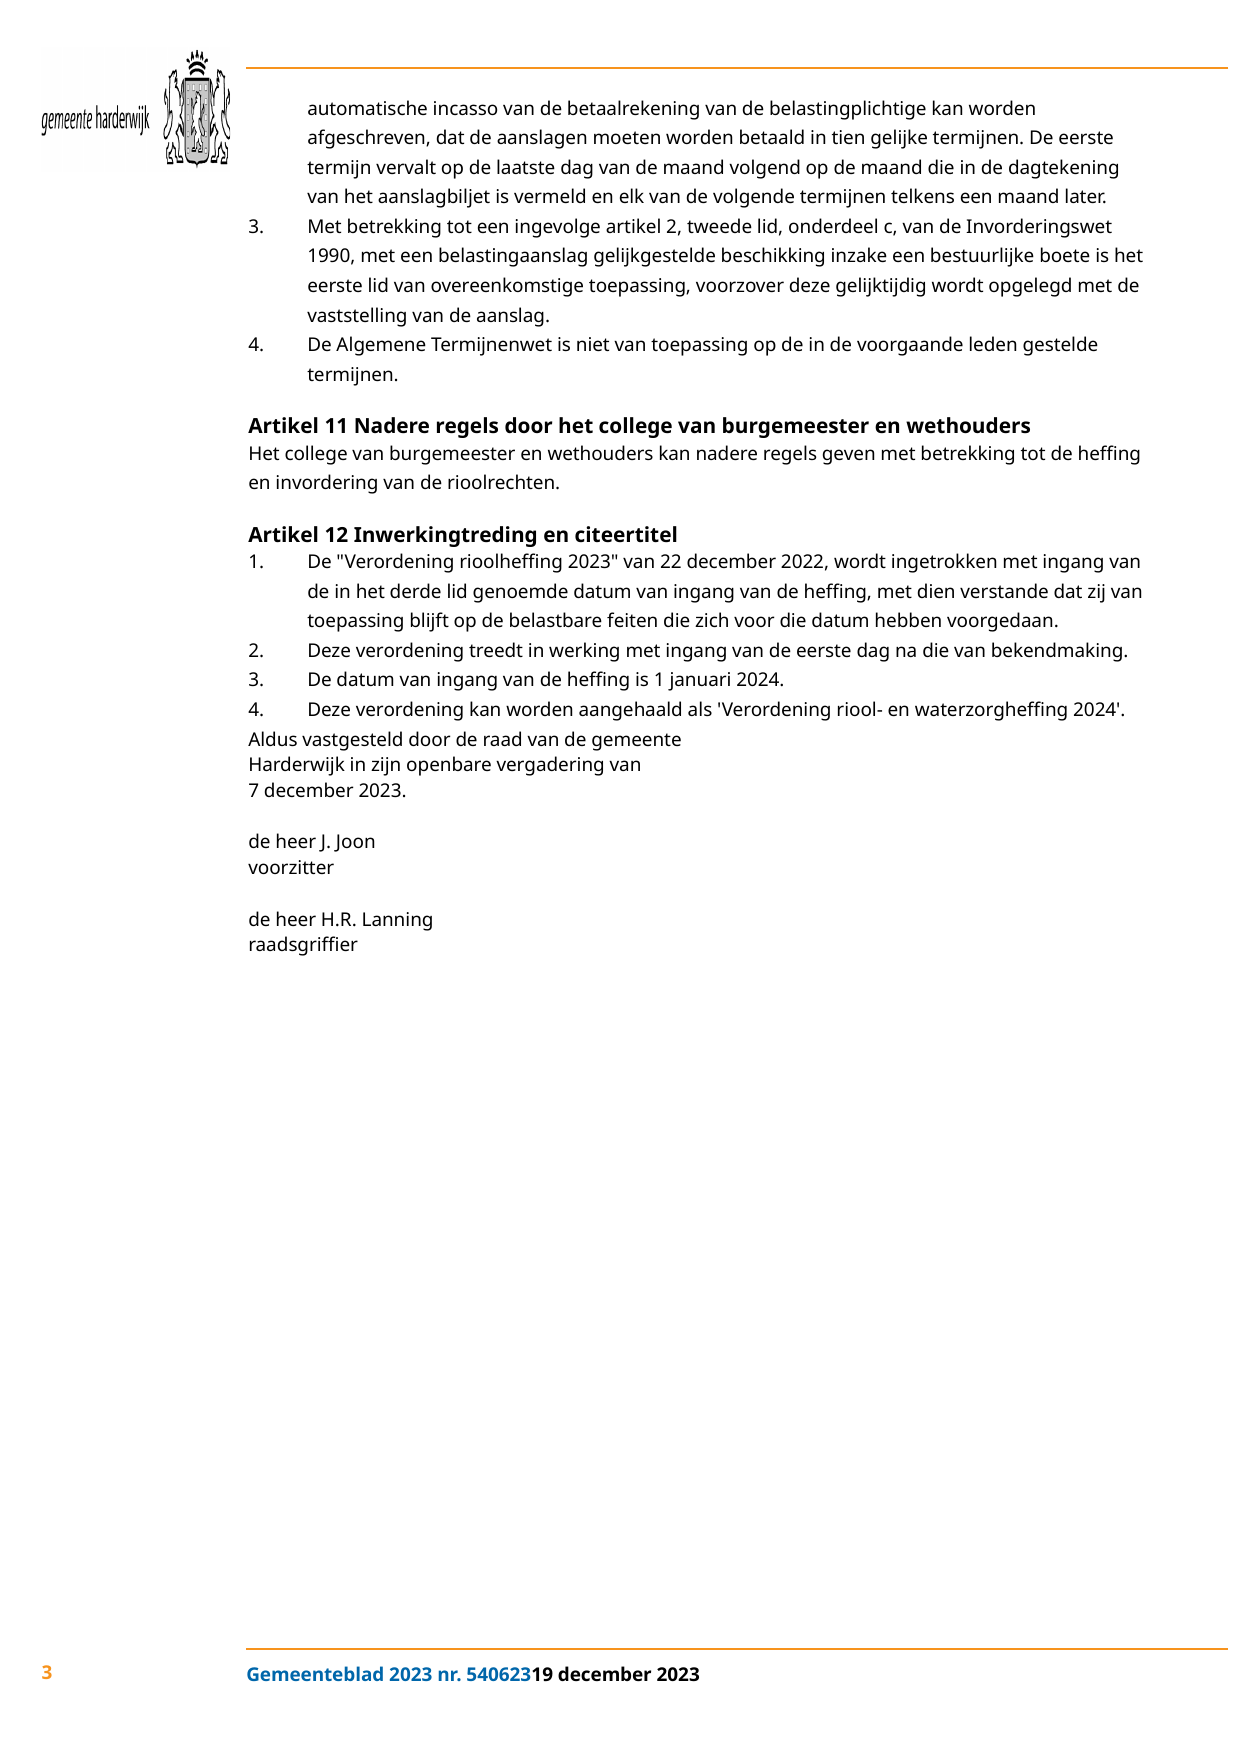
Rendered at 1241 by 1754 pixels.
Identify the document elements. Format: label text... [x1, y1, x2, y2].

text de heer J. Joon [248, 829, 1152, 854]
text raadsgriffier [248, 932, 1152, 957]
list Met betrekking tot een ingevolge artikel 2, tweede lid, onderdeel c, van de Invorderingswet 1990, met een belastingaanslag gelijkgestelde beschikking inzake een bestuurlijke boete is het eerste lid van overeenkomstige toepassing, voorzover deze gelijktijdig wordt opgelegd met de vaststelling van de aanslag. [248, 213, 1152, 328]
list automatische incasso van de betaalrekening van de belastingplichtige kan worden afgeschreven, dat de aanslagen moeten worden betaald in tien gelijke termijnen. De eerste termijn vervalt op de laatste dag van de maand volgend op de maand die in de dagtekening van het aanslagbiljet is vermeld en elk van de volgende termijnen telkens een maand later. [248, 95, 1152, 209]
text Harderwijk in zijn openbare vergadering van [248, 752, 1152, 777]
text de heer H.R. Lanning [248, 906, 1152, 932]
list Deze verordening treedt in werking met ingang van de eerste dag na die van bekendmaking. [248, 637, 1152, 663]
text Artikel 12 Inwerkingtreding en citeertitel [248, 520, 1152, 548]
list De datum van ingang van de heffing is 1 januari 2024. [248, 667, 1152, 692]
list De "Verordening rioolheffing 2023" van 22 december 2022, wordt ingetrokken met ingang van de in het derde lid genoemde datum van ingang van de heffing, met dien verstande dat zij van toepassing blijft op de belastbare feiten die zich voor die datum hebben voorgedaan. [248, 548, 1152, 633]
text Aldus vastgesteld door de raad van de gemeente [248, 726, 1152, 752]
list De Algemene Termijnenwet is niet van toepassing op de in de voorgaande leden gestelde termijnen. [248, 331, 1152, 387]
text Het college van burgemeester en wethouders kan nadere regels geven met betrekking tot de heffing en invordering van de rioolrechten. [248, 440, 1152, 495]
text voorzitter [248, 854, 1152, 880]
text 7 december 2023. [248, 777, 1152, 803]
list Deze verordening kan worden aangehaald als 'Verordening riool- en waterzorgheffing 2024'. [248, 696, 1152, 722]
text Artikel 11 Nadere regels door het college van burgemeester en wethouders [248, 411, 1152, 440]
picture [41, 47, 231, 172]
